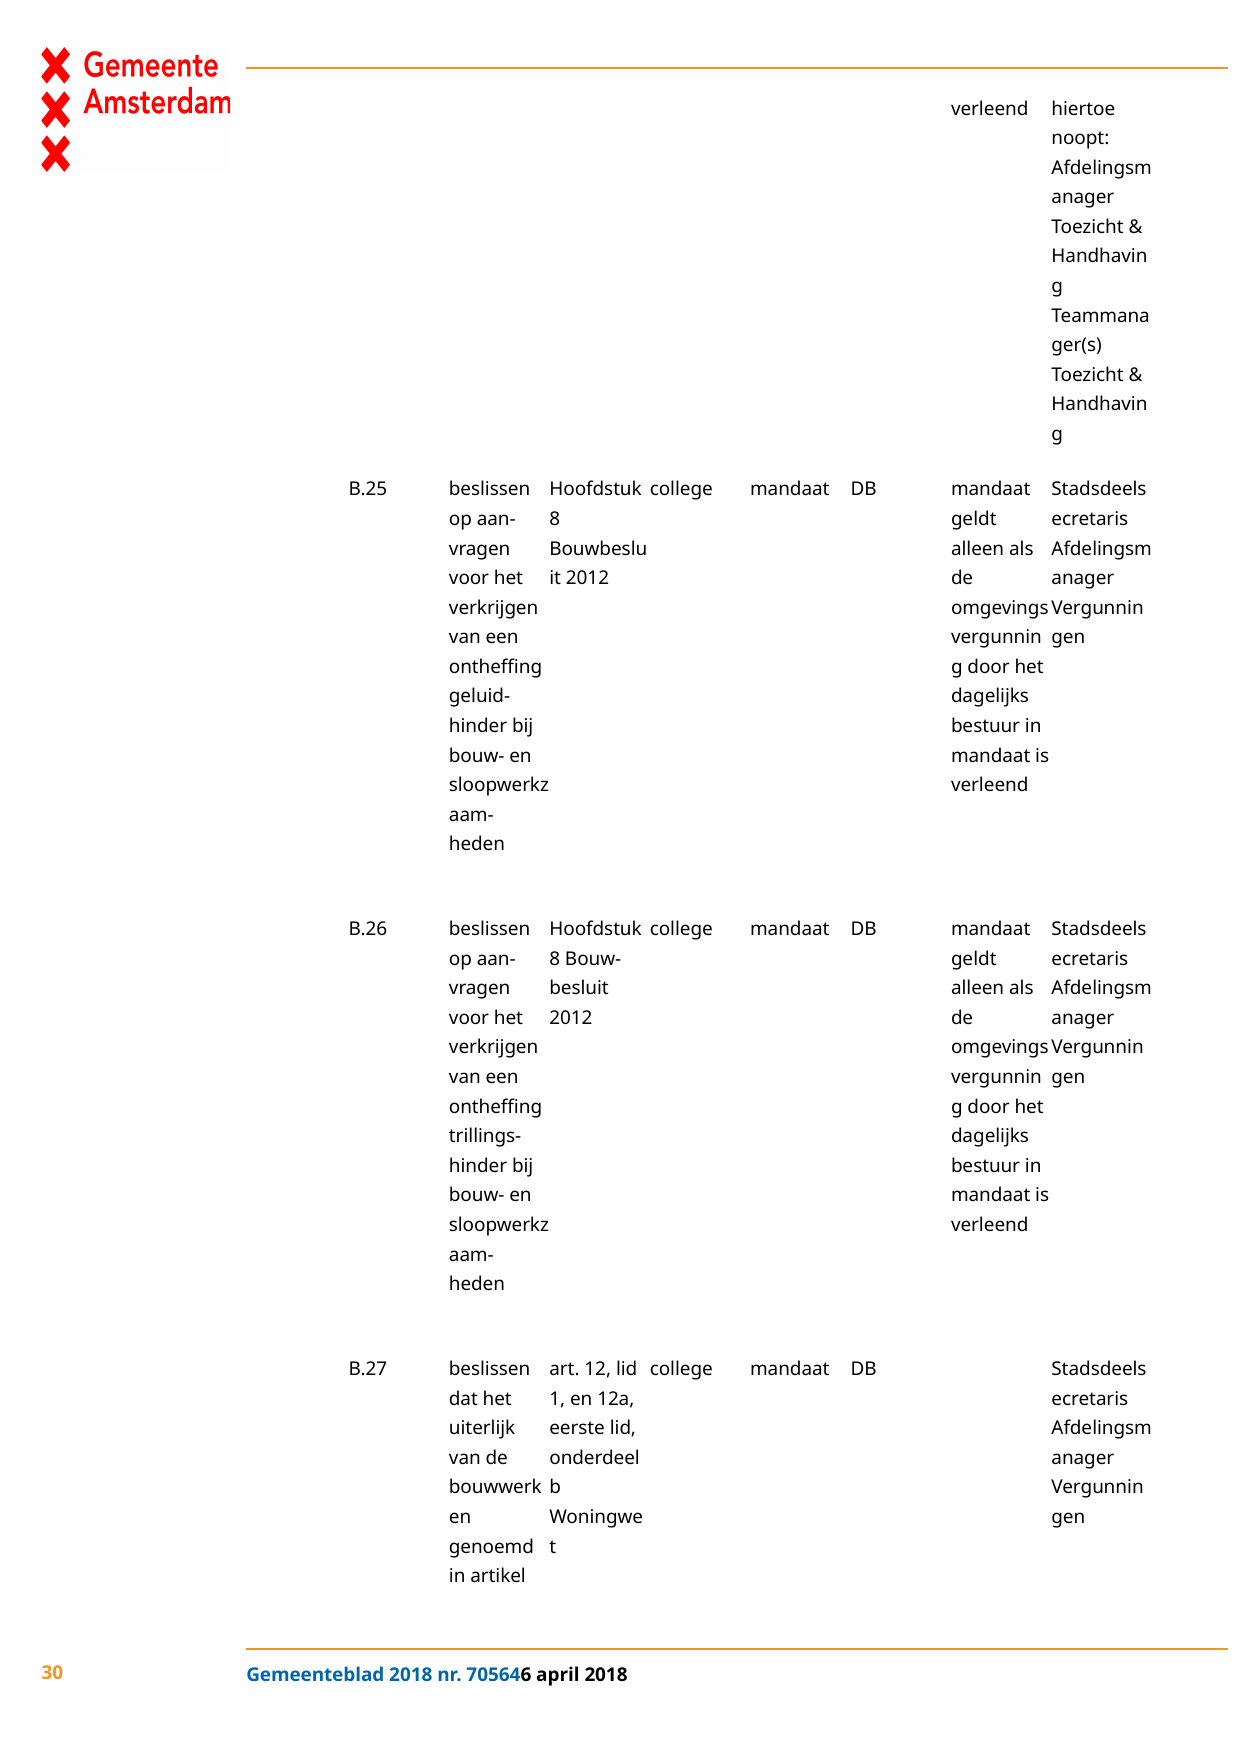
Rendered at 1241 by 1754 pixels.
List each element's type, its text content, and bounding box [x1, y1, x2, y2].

table_cell mandaat geldt alleen als de omgevingsvergunning door het dagelijks bestuur in mandaat is verleend [951, 886, 1051, 1326]
table_cell college [650, 1326, 750, 1588]
table_cell Hoofdstuk 8 Bouw-besluit 2012 [549, 886, 649, 1326]
table_cell Hoofdstuk 8 Bouwbesluit 2012 [549, 446, 649, 886]
table_cell B.26 [348, 886, 449, 1326]
picture [41, 47, 231, 172]
table_cell beslissen op aan-vragen voor het verkrijgen van een ontheffing geluid-hinder bij bouw- en sloopwerkzaam-heden [449, 446, 549, 886]
table_cell college [650, 446, 750, 886]
table_cell [750, 95, 850, 446]
table_cell mandaat [750, 886, 850, 1326]
table_cell [248, 446, 348, 886]
table_cell [248, 1326, 348, 1588]
table_cell [248, 95, 348, 446]
table_cell [850, 95, 951, 446]
table_cell Stadsdeelsecretaris Afdelingsmanager Vergunningen [1051, 1326, 1152, 1588]
table_cell [549, 95, 649, 446]
table_cell mandaat [750, 446, 850, 886]
table_cell [449, 95, 549, 446]
table_cell college [650, 886, 750, 1326]
table_cell mandaat geldt alleen als de omgevingsvergunning door het dagelijks bestuur in mandaat is verleend [951, 446, 1051, 886]
table_cell B.27 [348, 1326, 449, 1588]
table_cell [650, 95, 750, 446]
table_cell beslissen op aan-vragen voor het verkrijgen van een ontheffing trillings-hinder bij bouw- en sloopwerkzaam-heden [449, 886, 549, 1326]
table_cell hiertoe noopt: Afdelingsmanager Toezicht & Handhaving Teammanager(s) Toezicht & Handhaving [1051, 95, 1152, 446]
table_cell DB [850, 886, 951, 1326]
table_cell [951, 1326, 1051, 1588]
table_cell verleend [951, 95, 1051, 446]
table_cell [348, 95, 449, 446]
table_cell [248, 886, 348, 1326]
table_cell mandaat [750, 1326, 850, 1588]
table_cell beslissen dat het uiterlijk van de bouwwerken genoemd in artikel [449, 1326, 549, 1588]
table_cell art. 12, lid 1, en 12a, eerste lid, onderdeel b Woningwet [549, 1326, 649, 1588]
table_cell Stadsdeelsecretaris Afdelingsmanager Vergunningen [1051, 446, 1152, 886]
table_cell B.25 [348, 446, 449, 886]
table_cell Stadsdeelsecretaris Afdelingsmanager Vergunningen [1051, 886, 1152, 1326]
table_cell DB [850, 1326, 951, 1588]
table_cell DB [850, 446, 951, 886]
